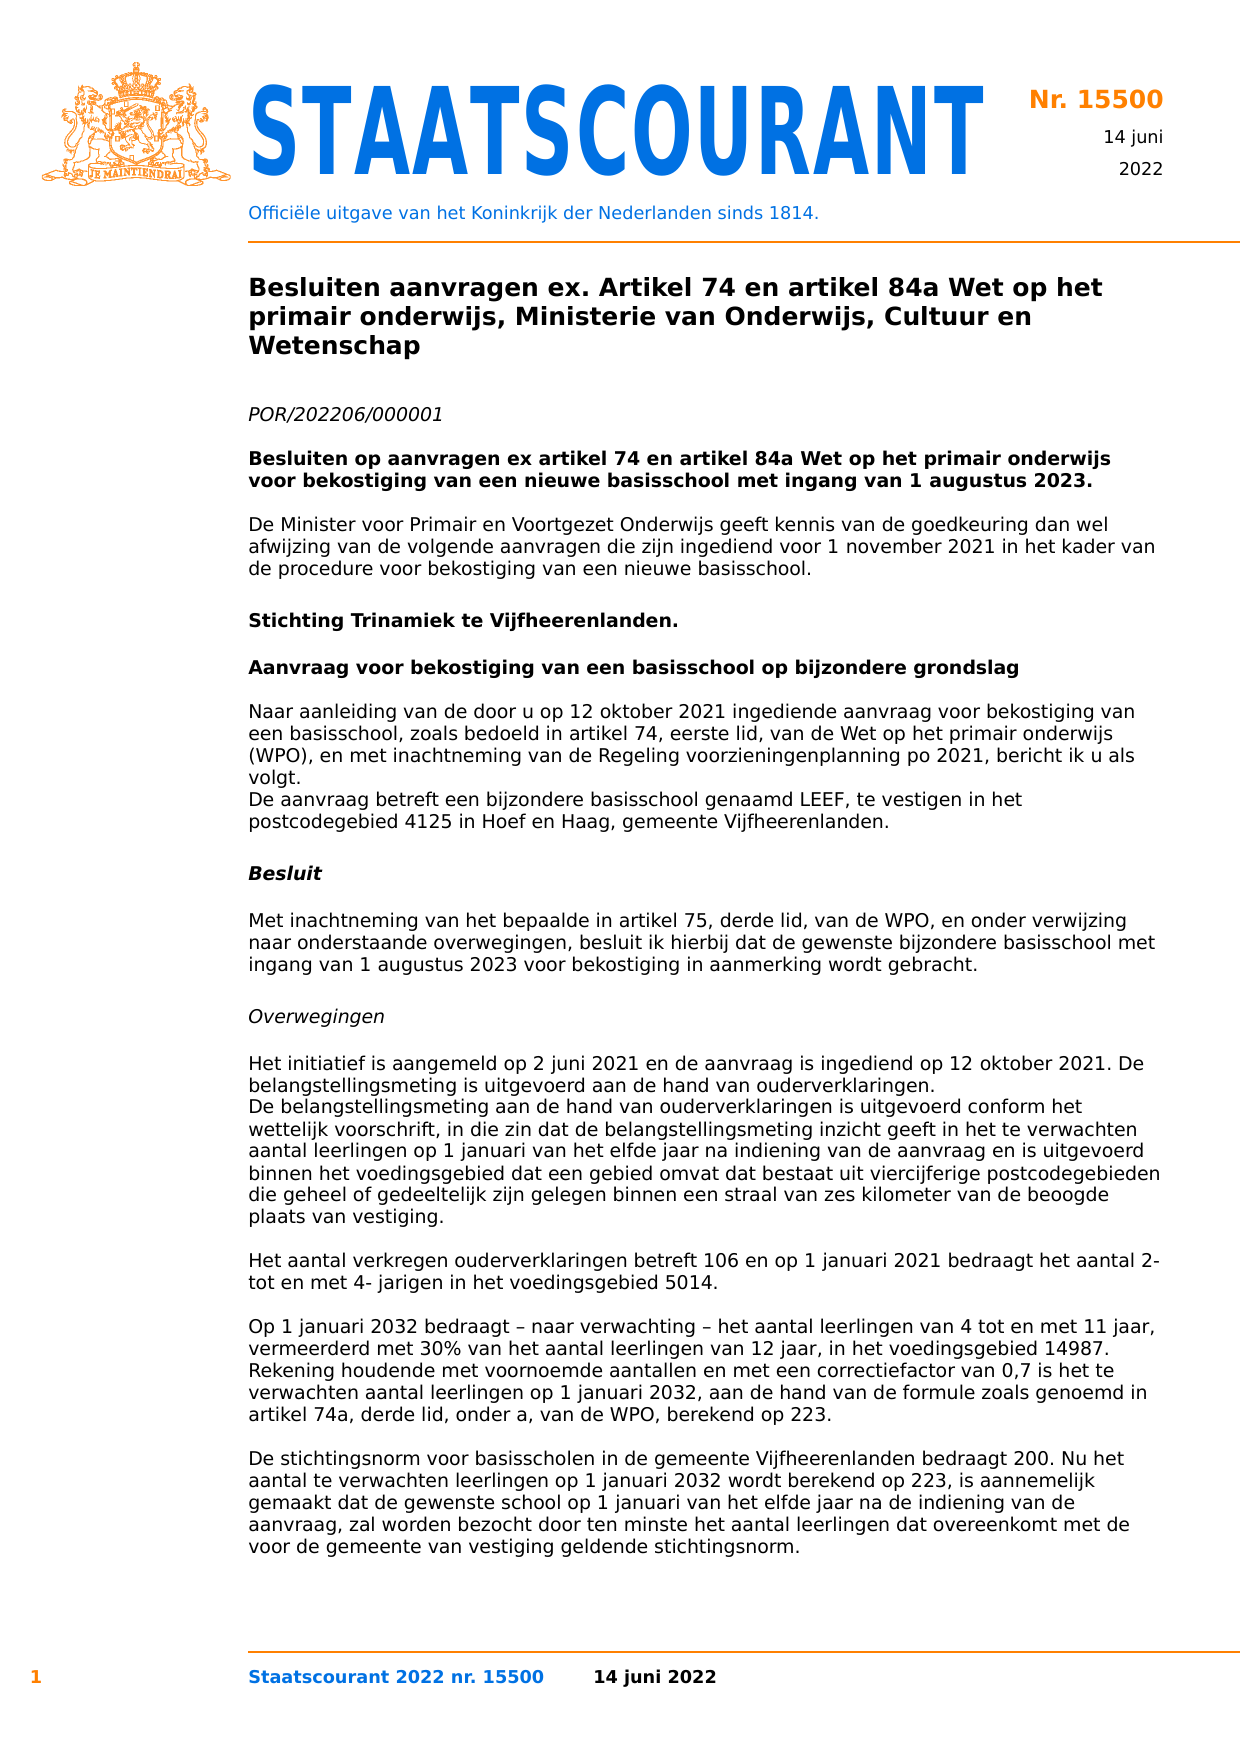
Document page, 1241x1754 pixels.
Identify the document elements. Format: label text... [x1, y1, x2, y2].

text De stichtingsnorm voor basisscholen in de gemeente Vijfheerenlanden bedraagt 200. Nu het aantal te verwachten leerlingen op 1 januari 2032 wordt berekend op 223, is aannemelijk gemaakt dat de gewenste school op 1 januari van het elfde jaar na de indiening van de aanvraag, zal worden bezocht door ten minste het aantal leerlingen dat overeenkomt met de voor de gemeente van vestiging geldende stichtingsnorm. [248, 1448, 1163, 1558]
text POR/202206/000001 [248, 404, 1163, 426]
text De Minister voor Primair en Voortgezet Onderwijs geeft kennis van de goedkeuring dan wel afwijzing van de volgende aanvragen die zijn ingediend voor 1 november 2021 in het kader van de procedure voor bekostiging van een nieuwe basisschool. [248, 514, 1163, 580]
table_cell 2022 [998, 153, 1240, 203]
text Op 1 januari 2032 bedraagt – naar verwachting – het aantal leerlingen van 4 tot en met 11 jaar, vermeerderd met 30% van het aantal leerlingen van 12 jaar, in het voedingsgebied 14987. [248, 1316, 1163, 1360]
subtitle Besluit [248, 863, 1163, 884]
text Rekening houdende met voornoemde aantallen en met een correctiefactor van 0,7 is het te verwachten aantal leerlingen op 1 januari 2032, aan de hand van de formule zoals genoemd in artikel 74a, derde lid, onder a, van de WPO, berekend op 223. [248, 1360, 1163, 1426]
picture [41, 62, 231, 186]
table_header Nr. 15500 [998, 62, 1240, 121]
text Besluiten op aanvragen ex artikel 74 en artikel 84a Wet op het primair onderwijs voor bekostiging van een nieuwe basisschool met ingang van 1 augustus 2023. [248, 448, 1163, 492]
text Het initiatief is aangemeld op 2 juni 2021 en de aanvraag is ingediend op 12 oktober 2021. De belangstellingsmeting is uitgevoerd aan de hand van ouderverklaringen. [248, 1052, 1163, 1096]
subtitle Stichting Trinamiek te Vijfheerenlanden. [248, 610, 1163, 632]
subtitle Besluiten aanvragen ex. Artikel 74 en artikel 84a Wet op het primair onderwijs, Ministerie van Onderwijs, Cultuur en Wetenschap [248, 273, 1163, 361]
subtitle Overwegingen [248, 1006, 1163, 1027]
text Met inachtneming van het bepaalde in artikel 75, derde lid, van de WPO, en onder verwijzing naar onderstaande overwegingen, besluit ik hierbij dat de gewenste bijzondere basisschool met ingang van 1 augustus 2023 voor bekostiging in aanmerking wordt gebracht. [248, 909, 1163, 976]
text De aanvraag betreft een bijzondere basisschool genaamd LEEF, te vestigen in het postcodegebied 4125 in Hoef en Haag, gemeente Vijfheerenlanden. [248, 789, 1163, 833]
text Naar aanleiding van de door u op 12 oktober 2021 ingediende aanvraag voor bekostiging van een basisschool, zoals bedoeld in artikel 74, eerste lid, van de Wet op het primair onderwijs (WPO), en met inachtneming van de Regeling voorzieningenplanning po 2021, bericht ik u als volgt. [248, 701, 1163, 789]
text De belangstellingsmeting aan de hand van ouderverklaringen is uitgevoerd conform het wettelijk voorschrift, in die zin dat de belangstellingsmeting inzicht geeft in het te verwachten aantal leerlingen op 1 januari van het elfde jaar na indiening van de aanvraag en is uitgevoerd binnen het voedingsgebied dat een gebied omvat dat bestaat uit viercijferige postcodegebieden die geheel of gedeeltelijk zijn gelegen binnen een straal van zes kilometer van de beoogde plaats van vestiging. [248, 1096, 1163, 1228]
table_header [25, 62, 248, 241]
table_header STAATSCOURANT [248, 62, 998, 203]
table_cell 14 juni [998, 121, 1240, 153]
text Het aantal verkregen ouderverklaringen betreft 106 en op 1 januari 2021 bedraagt het aantal 2- tot en met 4- jarigen in het voedingsgebied 5014. [248, 1250, 1163, 1294]
table_cell Officiële uitgave van het Koninkrijk der Nederlanden sinds 1814. [248, 203, 1240, 241]
text Aanvraag voor bekostiging van een basisschool op bijzondere grondslag [248, 657, 1163, 679]
